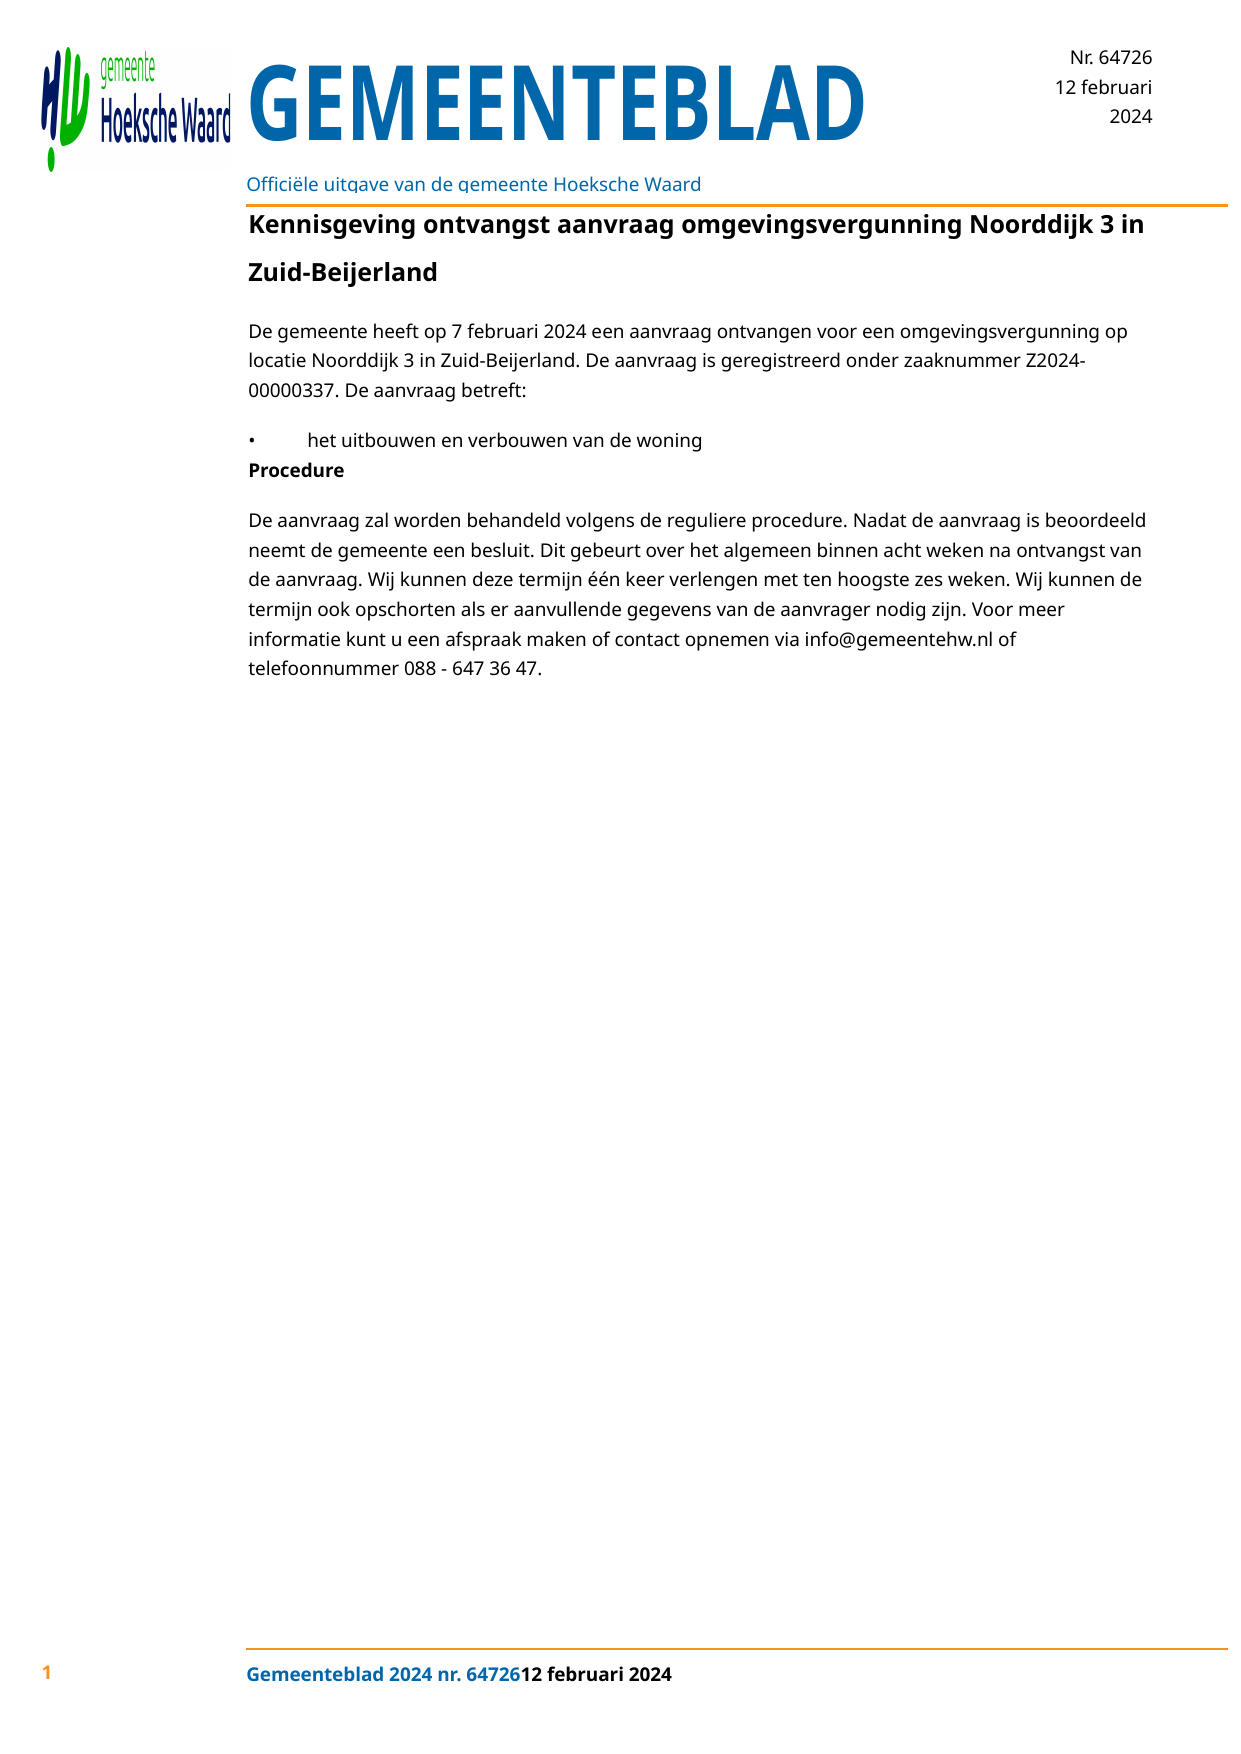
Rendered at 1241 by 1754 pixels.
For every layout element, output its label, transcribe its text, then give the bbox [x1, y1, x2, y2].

text Procedure [248, 457, 1152, 483]
picture [41, 47, 231, 172]
list het uitbouwen en verbouwen van de woning [248, 427, 1152, 453]
text Kennisgeving ontvangst aanvraag omgevingsvergunning Noorddijk 3 in Zuid-Beijerland [248, 207, 1152, 288]
text De gemeente heeft op 7 februari 2024 een aanvraag ontvangen voor een omgevingsvergunning op locatie Noorddijk 3 in Zuid-Beijerland. De aanvraag is geregistreerd onder zaaknummer Z2024-00000337. De aanvraag betreft: [248, 318, 1152, 403]
text De aanvraag zal worden behandeld volgens de reguliere procedure. Nadat de aanvraag is beoordeeld neemt de gemeente een besluit. Dit gebeurt over het algemeen binnen acht weken na ontvangst van de aanvraag. Wij kunnen deze termijn één keer verlengen met ten hoogste zes weken. Wij kunnen de termijn ook opschorten als er aanvullende gegevens van de aanvrager nodig zijn. Voor meer informatie kunt u een afspraak maken of contact opnemen via info@gemeentehw.nl of telefoonnummer 088 - 647 36 47. [248, 507, 1152, 681]
